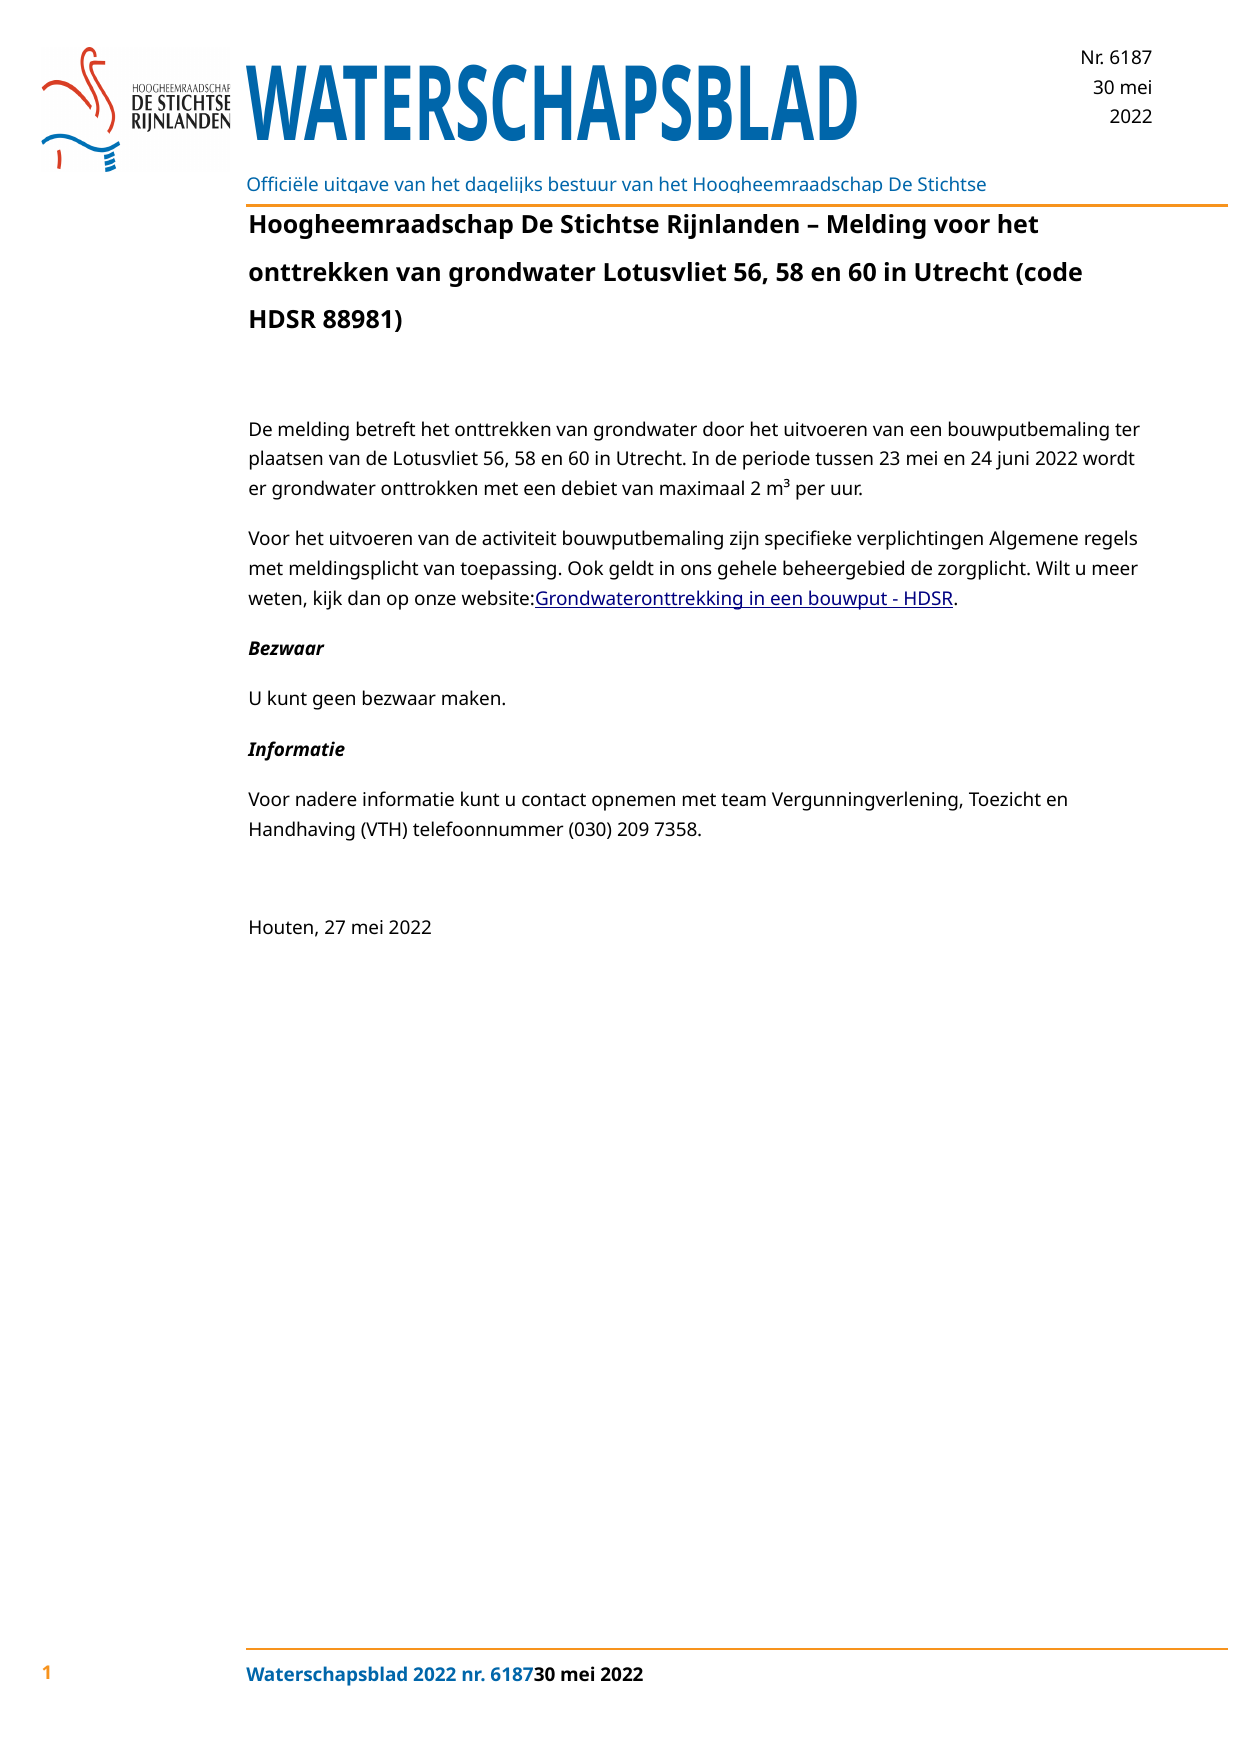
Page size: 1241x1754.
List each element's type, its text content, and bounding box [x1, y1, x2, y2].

text Bezwaar [248, 635, 1152, 661]
text De melding betreft het onttrekken van grondwater door het uitvoeren van een bouwputbemaling ter plaatsen van de Lotusvliet 56, 58 en 60 in Utrecht. In de periode tussen 23 mei en 24 juni 2022 wordt er grondwater onttrokken met een debiet van maximaal 2 m³ per uur. [248, 416, 1152, 501]
picture [41, 47, 231, 172]
text Hoogheemraadschap De Stichtse Rijnlanden – Melding voor het onttrekken van grondwater Lotusvliet 56, 58 en 60 in Utrecht (code HDSR 88981) [248, 207, 1152, 336]
text Informatie [248, 736, 1152, 762]
text Voor nadere informatie kunt u contact opnemen met team Vergunningverlening, Toezicht en Handhaving (VTH) telefoonnummer (030) 209 7358. [248, 786, 1152, 842]
text Voor het uitvoeren van de activiteit bouwputbemaling zijn specifieke verplichtingen Algemene regels met meldingsplicht van toepassing. Ook geldt in ons gehele beheergebied de zorgplicht. Wilt u meer weten, kijk dan op onze website:Grondwateronttrekking in een bouwput - HDSR. [248, 526, 1152, 610]
text Houten, 27 mei 2022 [248, 914, 1152, 940]
text U kunt geen bezwaar maken. [248, 686, 1152, 711]
